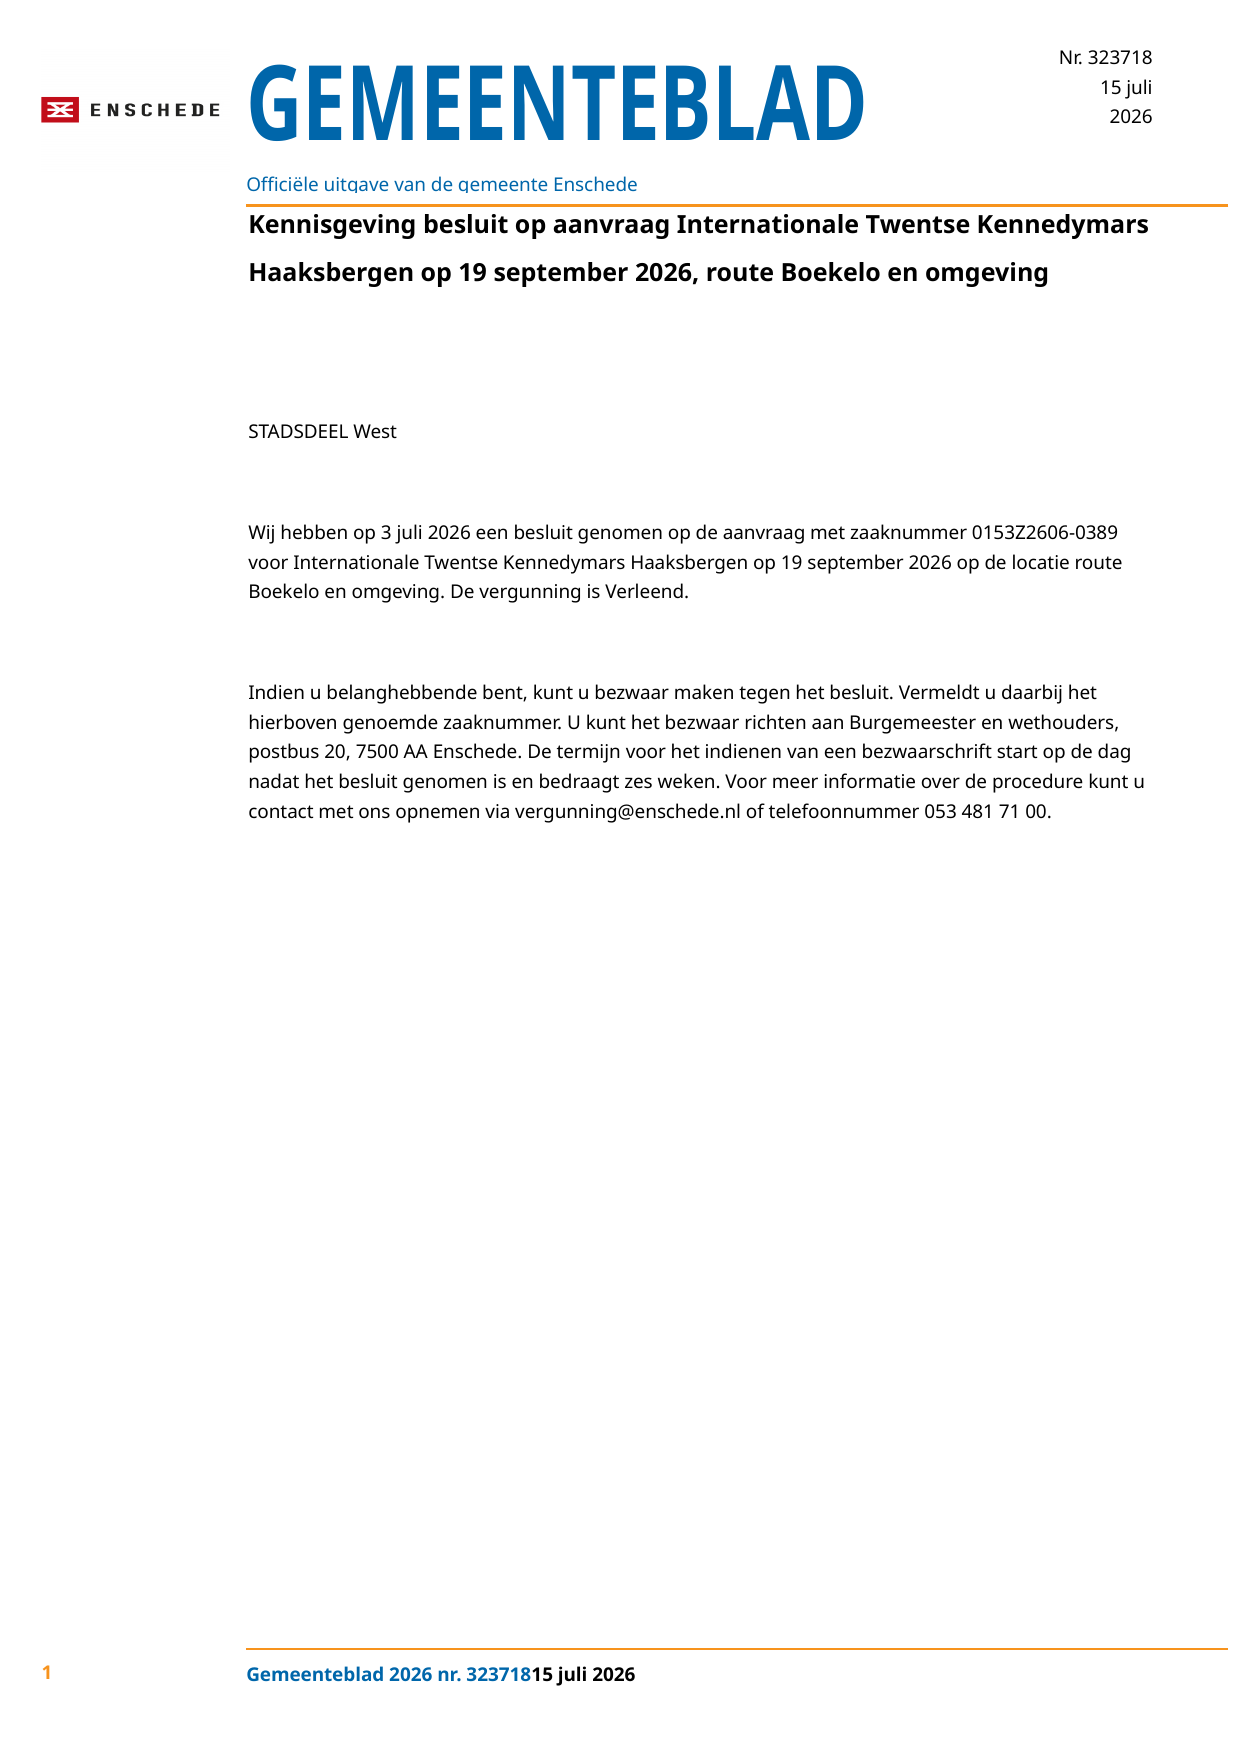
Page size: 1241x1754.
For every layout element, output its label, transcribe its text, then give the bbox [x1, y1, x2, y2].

picture [41, 47, 231, 172]
text Wij hebben op 3 juli 2026 een besluit genomen op de aanvraag met zaaknummer 0153Z2606-0389 voor Internationale Twentse Kennedymars Haaksbergen op 19 september 2026 op de locatie route Boekelo en omgeving. De vergunning is Verleend. [248, 519, 1152, 604]
text Indien u belanghebbende bent, kunt u bezwaar maken tegen het besluit. Vermeldt u daarbij het hierboven genoemde zaaknummer. U kunt het bezwaar richten aan Burgemeester en wethouders, postbus 20, 7500 AA Enschede. De termijn voor het indienen van een bezwaarschrift start op de dag nadat het besluit genomen is en bedraagt zes weken. Voor meer informatie over de procedure kunt u contact met ons opnemen via vergunning@enschede.nl of telefoonnummer 053 481 71 00. [248, 679, 1152, 824]
text Kennisgeving besluit op aanvraag Internationale Twentse Kennedymars Haaksbergen op 19 september 2026, route Boekelo en omgeving [248, 207, 1152, 288]
text STADSDEEL West [248, 419, 1152, 444]
